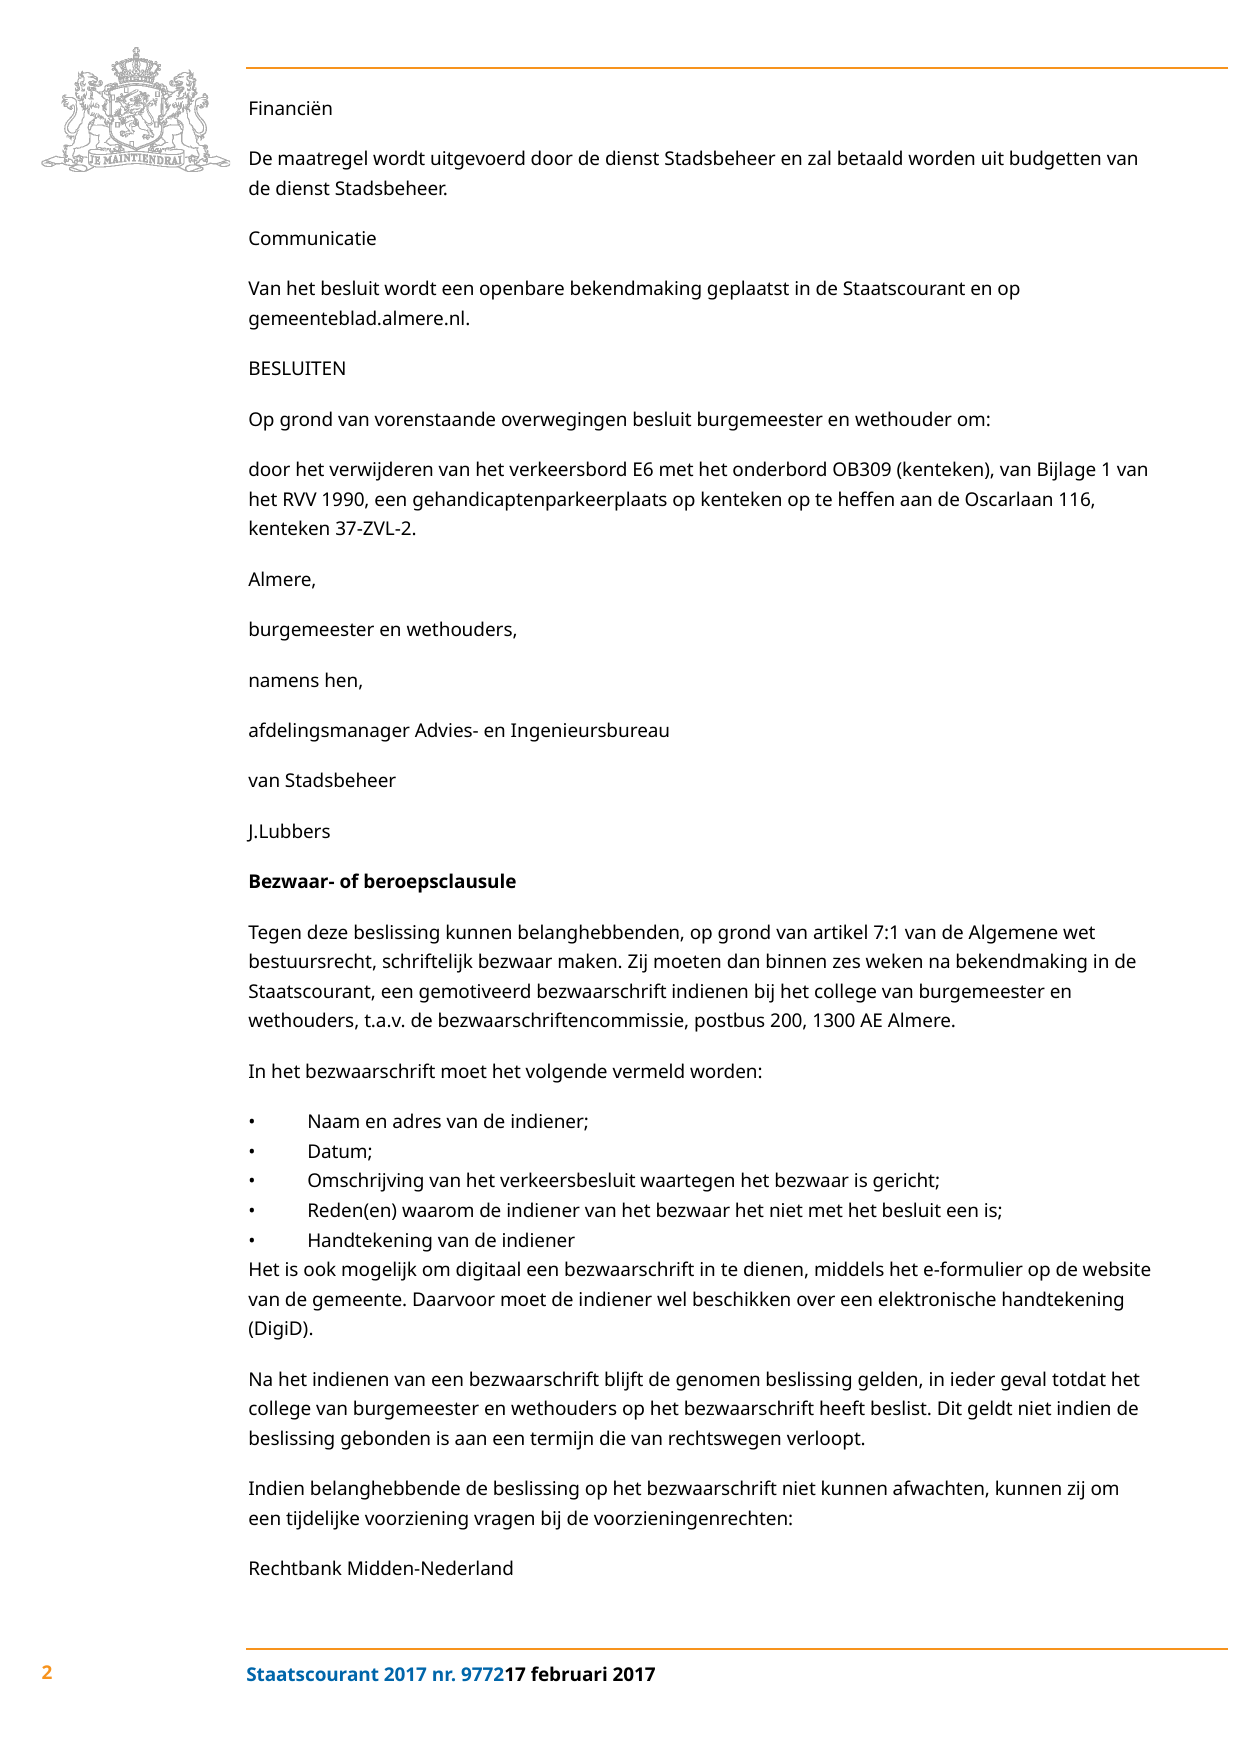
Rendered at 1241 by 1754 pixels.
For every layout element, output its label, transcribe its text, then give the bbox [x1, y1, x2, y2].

list Datum; [248, 1138, 1152, 1164]
text In het bezwaarschrift moet het volgende vermeld worden: [248, 1058, 1152, 1084]
picture [41, 47, 231, 172]
list Reden(en) waarom de indiener van het bezwaar het niet met het besluit een is; [248, 1197, 1152, 1223]
list Omschrijving van het verkeersbesluit waartegen het bezwaar is gericht; [248, 1168, 1152, 1193]
text namens hen, [248, 667, 1152, 693]
text van Stadsbeheer [248, 768, 1152, 793]
list Handtekening van de indiener [248, 1227, 1152, 1253]
text Tegen deze beslissing kunnen belanghebbenden, op grond van artikel 7:1 van de Algemene wet bestuursrecht, schriftelijk bezwaar maken. Zij moeten dan binnen zes weken na bekendmaking in de Staatscourant, een gemotiveerd bezwaarschrift indienen bij het college van burgemeester en wethouders, t.a.v. de bezwaarschriftencommissie, postbus 200, 1300 AE Almere. [248, 919, 1152, 1033]
list Naam en adres van de indiener; [248, 1108, 1152, 1134]
text Financiën [248, 95, 1152, 121]
text Almere, [248, 566, 1152, 592]
text Na het indienen van een bezwaarschrift blijft de genomen beslissing gelden, in ieder geval totdat het college van burgemeester en wethouders op het bezwaarschrift heeft beslist. Dit geldt niet indien de beslissing gebonden is aan een termijn die van rechtswegen verloopt. [248, 1366, 1152, 1451]
text Bezwaar- of beroepsclausule [248, 868, 1152, 894]
text afdelingsmanager Advies- en Ingenieursbureau [248, 717, 1152, 743]
text De maatregel wordt uitgevoerd door de dienst Stadsbeheer en zal betaald worden uit budgetten van de dienst Stadsbeheer. [248, 145, 1152, 201]
text Indien belanghebbende de beslissing op het bezwaarschrift niet kunnen afwachten, kunnen zij om een tijdelijke voorziening vragen bij de voorzieningenrechten: [248, 1476, 1152, 1531]
text Rechtbank Midden-Nederland [248, 1556, 1152, 1581]
text J.Lubbers [248, 818, 1152, 844]
text Op grond van vorenstaande overwegingen besluit burgemeester en wethouder om: [248, 406, 1152, 432]
text burgemeester en wethouders, [248, 616, 1152, 642]
text BESLUITEN [248, 356, 1152, 381]
text Het is ook mogelijk om digitaal een bezwaarschrift in te dienen, middels het e-formulier op de website van de gemeente. Daarvoor moet de indiener wel beschikken over een elektronische handtekening (DigiD). [248, 1256, 1152, 1341]
text door het verwijderen van het verkeersbord E6 met het onderbord OB309 (kenteken), van Bijlage 1 van het RVV 1990, een gehandicaptenparkeerplaats op kenteken op te heffen aan de Oscarlaan 116, kenteken 37-ZVL-2. [248, 456, 1152, 541]
text Van het besluit wordt een openbare bekendmaking geplaatst in de Staatscourant en op gemeenteblad.almere.nl. [248, 276, 1152, 331]
text Communicatie [248, 225, 1152, 251]
